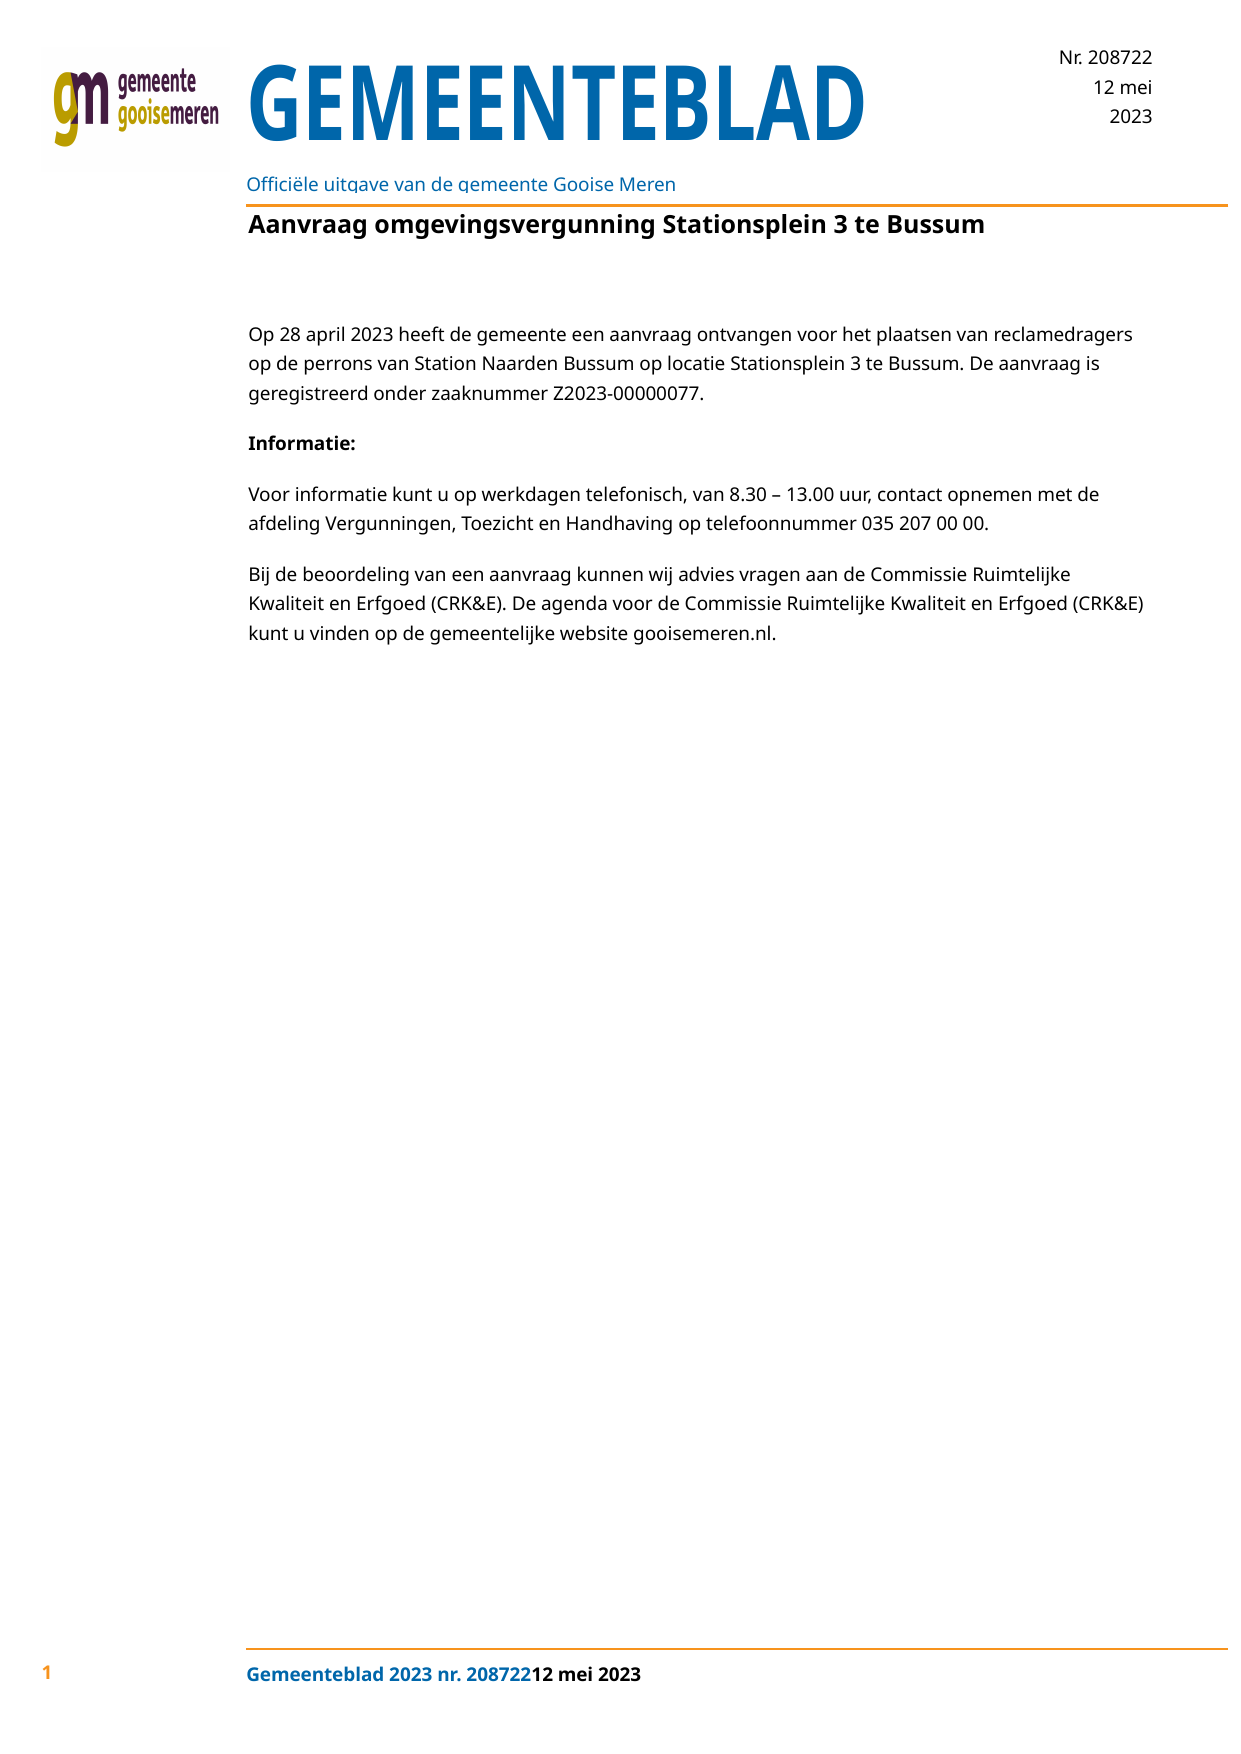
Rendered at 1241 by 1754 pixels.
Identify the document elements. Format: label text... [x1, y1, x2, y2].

text Voor informatie kunt u op werkdagen telefonisch, van 8.30 – 13.00 uur, contact opnemen met de afdeling Vergunningen, Toezicht en Handhaving op telefoonnummer 035 207 00 00. [248, 481, 1152, 536]
picture [41, 47, 231, 172]
text Bij de beoordeling van een aanvraag kunnen wij advies vragen aan de Commissie Ruimtelijke Kwaliteit en Erfgoed (CRK&E). De agenda voor de Commissie Ruimtelijke Kwaliteit en Erfgoed (CRK&E) kunt u vinden op de gemeentelijke website gooisemeren.nl. [248, 561, 1152, 646]
text Aanvraag omgevingsvergunning Stationsplein 3 te Bussum [248, 207, 1152, 241]
text Op 28 april 2023 heeft de gemeente een aanvraag ontvangen voor het plaatsen van reclamedragers op de perrons van Station Naarden Bussum op locatie Stationsplein 3 te Bussum. De aanvraag is geregistreerd onder zaaknummer Z2023-00000077. [248, 321, 1152, 406]
text Informatie: [248, 430, 1152, 456]
